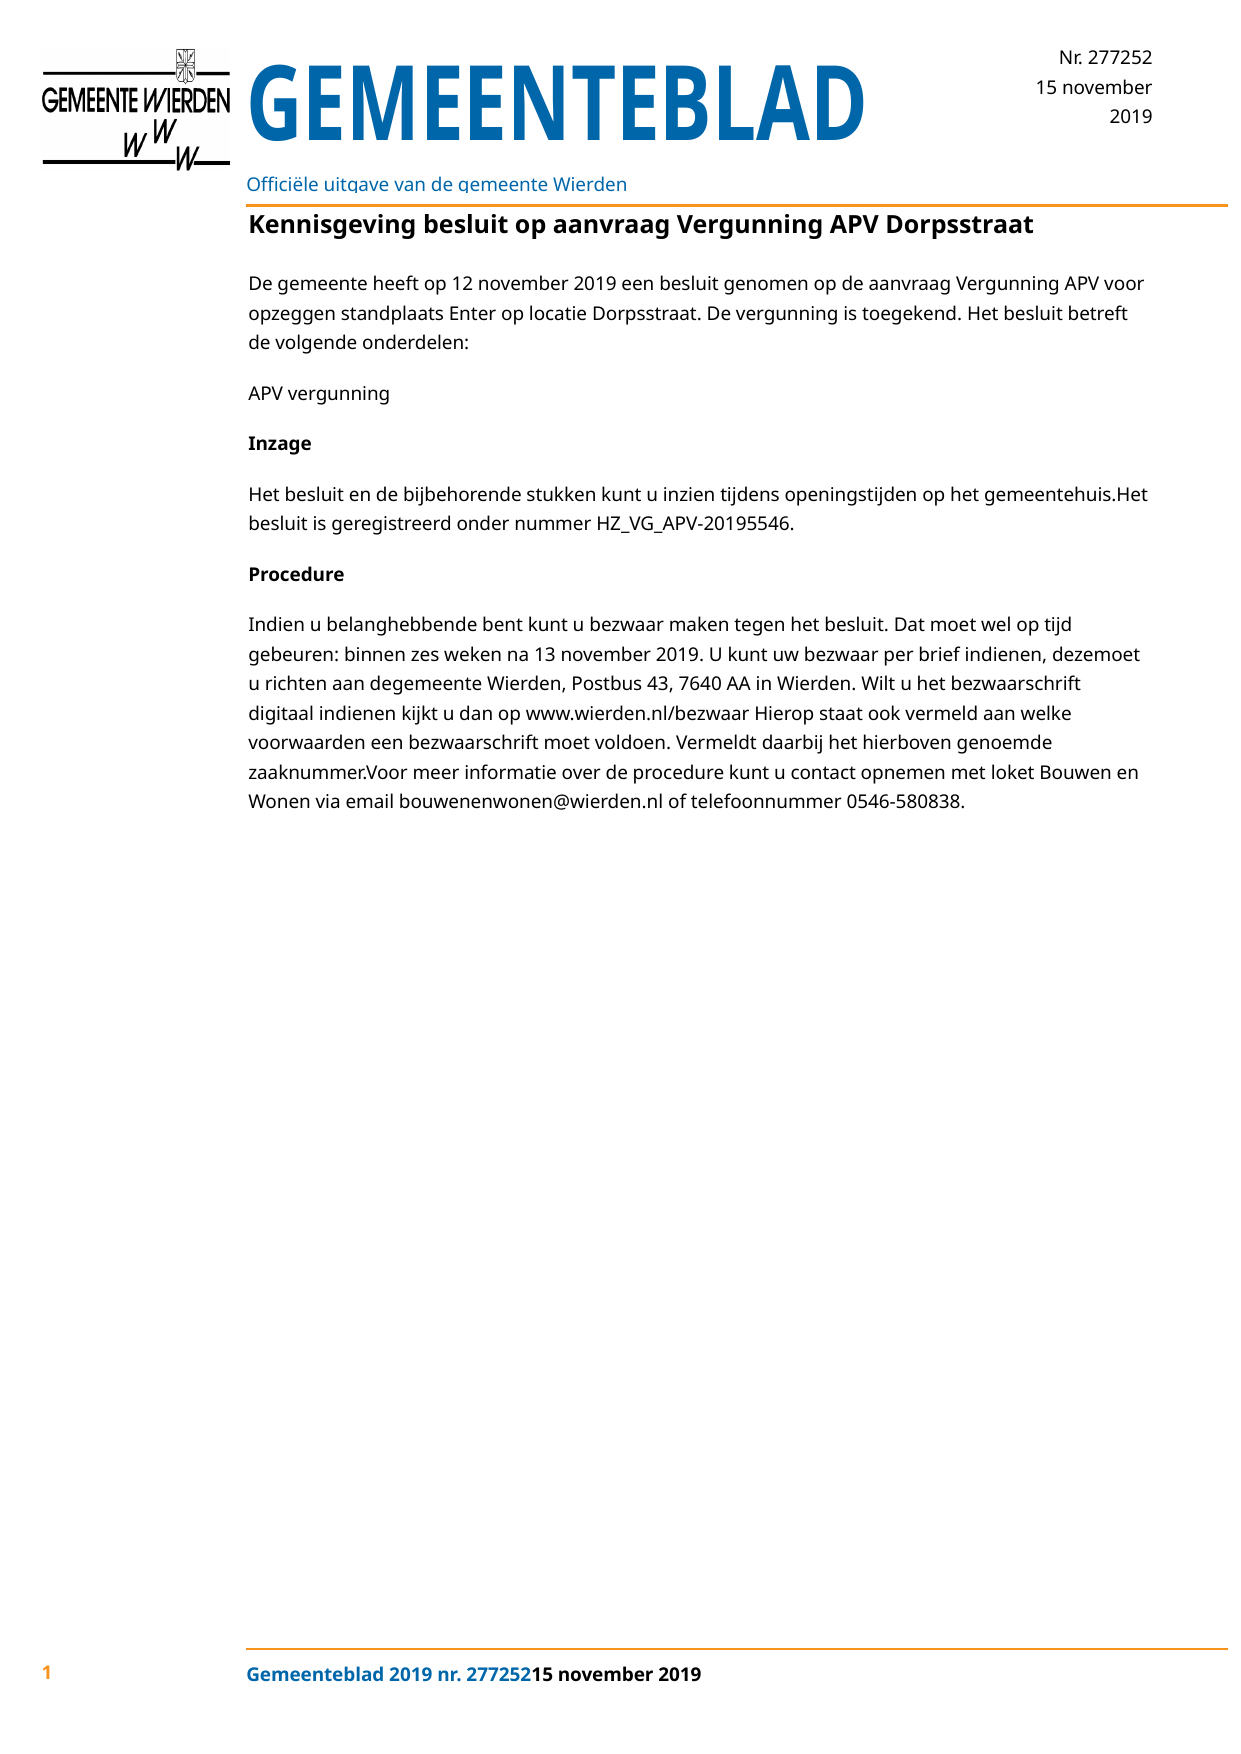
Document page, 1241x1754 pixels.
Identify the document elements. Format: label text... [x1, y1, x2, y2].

text Kennisgeving besluit op aanvraag Vergunning APV Dorpsstraat [248, 207, 1152, 241]
text Indien u belanghebbende bent kunt u bezwaar maken tegen het besluit. Dat moet wel op tijd gebeuren: binnen zes weken na 13 november 2019. U kunt uw bezwaar per brief indienen, dezemoet u richten aan degemeente Wierden, Postbus 43, 7640 AA in Wierden. Wilt u het bezwaarschrift digitaal indienen kijkt u dan op www.wierden.nl/bezwaar Hierop staat ook vermeld aan welke voorwaarden een bezwaarschrift moet voldoen. Vermeldt daarbij het hierboven genoemde zaaknummer.Voor meer informatie over de procedure kunt u contact opnemen met loket Bouwen en Wonen via email bouwenenwonen@wierden.nl of telefoonnummer 0546-580838. [248, 611, 1152, 814]
text Het besluit en de bijbehorende stukken kunt u inzien tijdens openingstijden op het gemeentehuis.Het besluit is geregistreerd onder nummer HZ_VG_APV-20195546. [248, 481, 1152, 536]
text Inzage [248, 430, 1152, 456]
text APV vergunning [248, 380, 1152, 406]
text De gemeente heeft op 12 november 2019 een besluit genomen op de aanvraag Vergunning APV voor opzeggen standplaats Enter op locatie Dorpsstraat. De vergunning is toegekend. Het besluit betreft de volgende onderdelen: [248, 270, 1152, 355]
picture [41, 47, 231, 172]
text Procedure [248, 561, 1152, 586]
